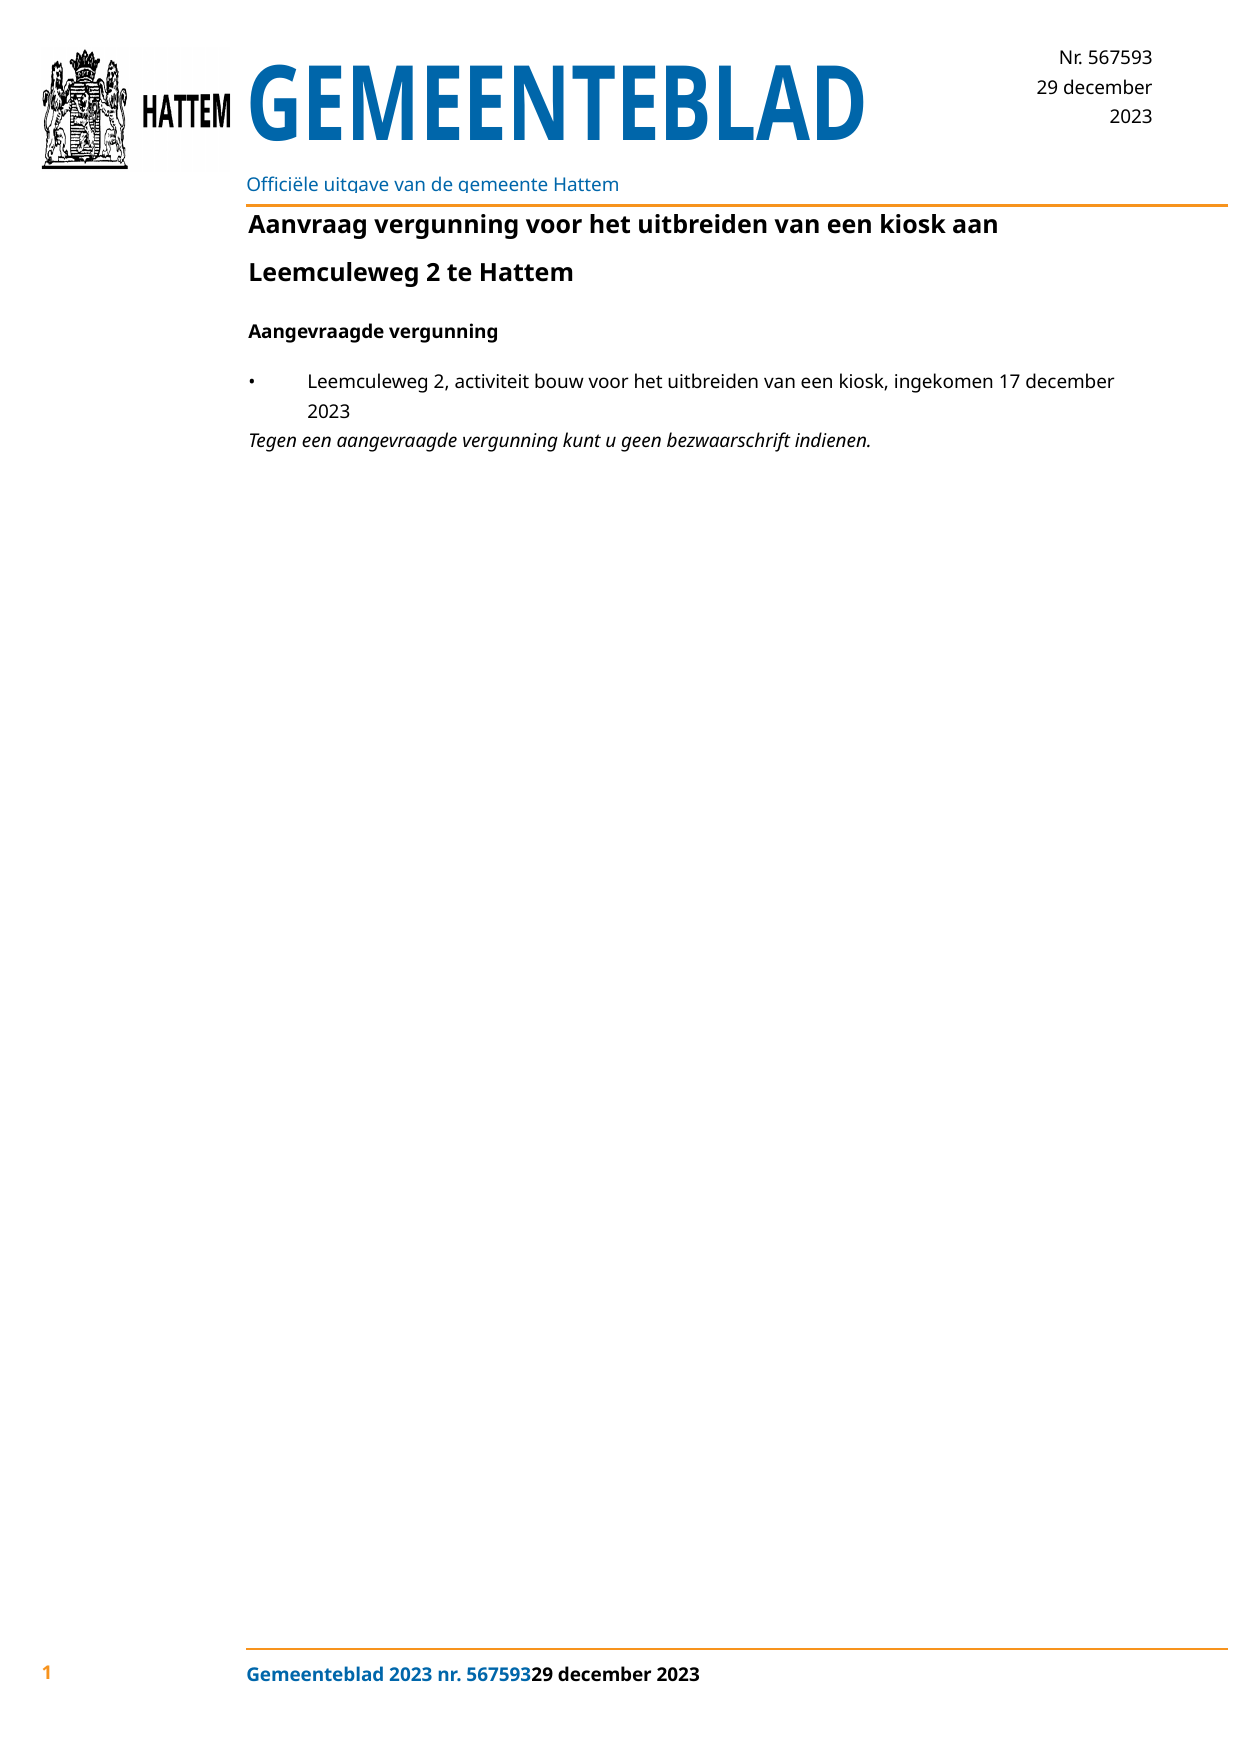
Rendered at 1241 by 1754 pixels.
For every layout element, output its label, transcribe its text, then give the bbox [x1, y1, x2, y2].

text Aanvraag vergunning voor het uitbreiden van een kiosk aan Leemculeweg 2 te Hattem [248, 207, 1152, 288]
text Aangevraagde vergunning [248, 318, 1152, 344]
picture [41, 47, 231, 172]
list Leemculeweg 2, activiteit bouw voor het uitbreiden van een kiosk, ingekomen 17 december 2023 [248, 368, 1152, 424]
text Tegen een aangevraagde vergunning kunt u geen bezwaarschrift indienen. [248, 427, 1152, 453]
